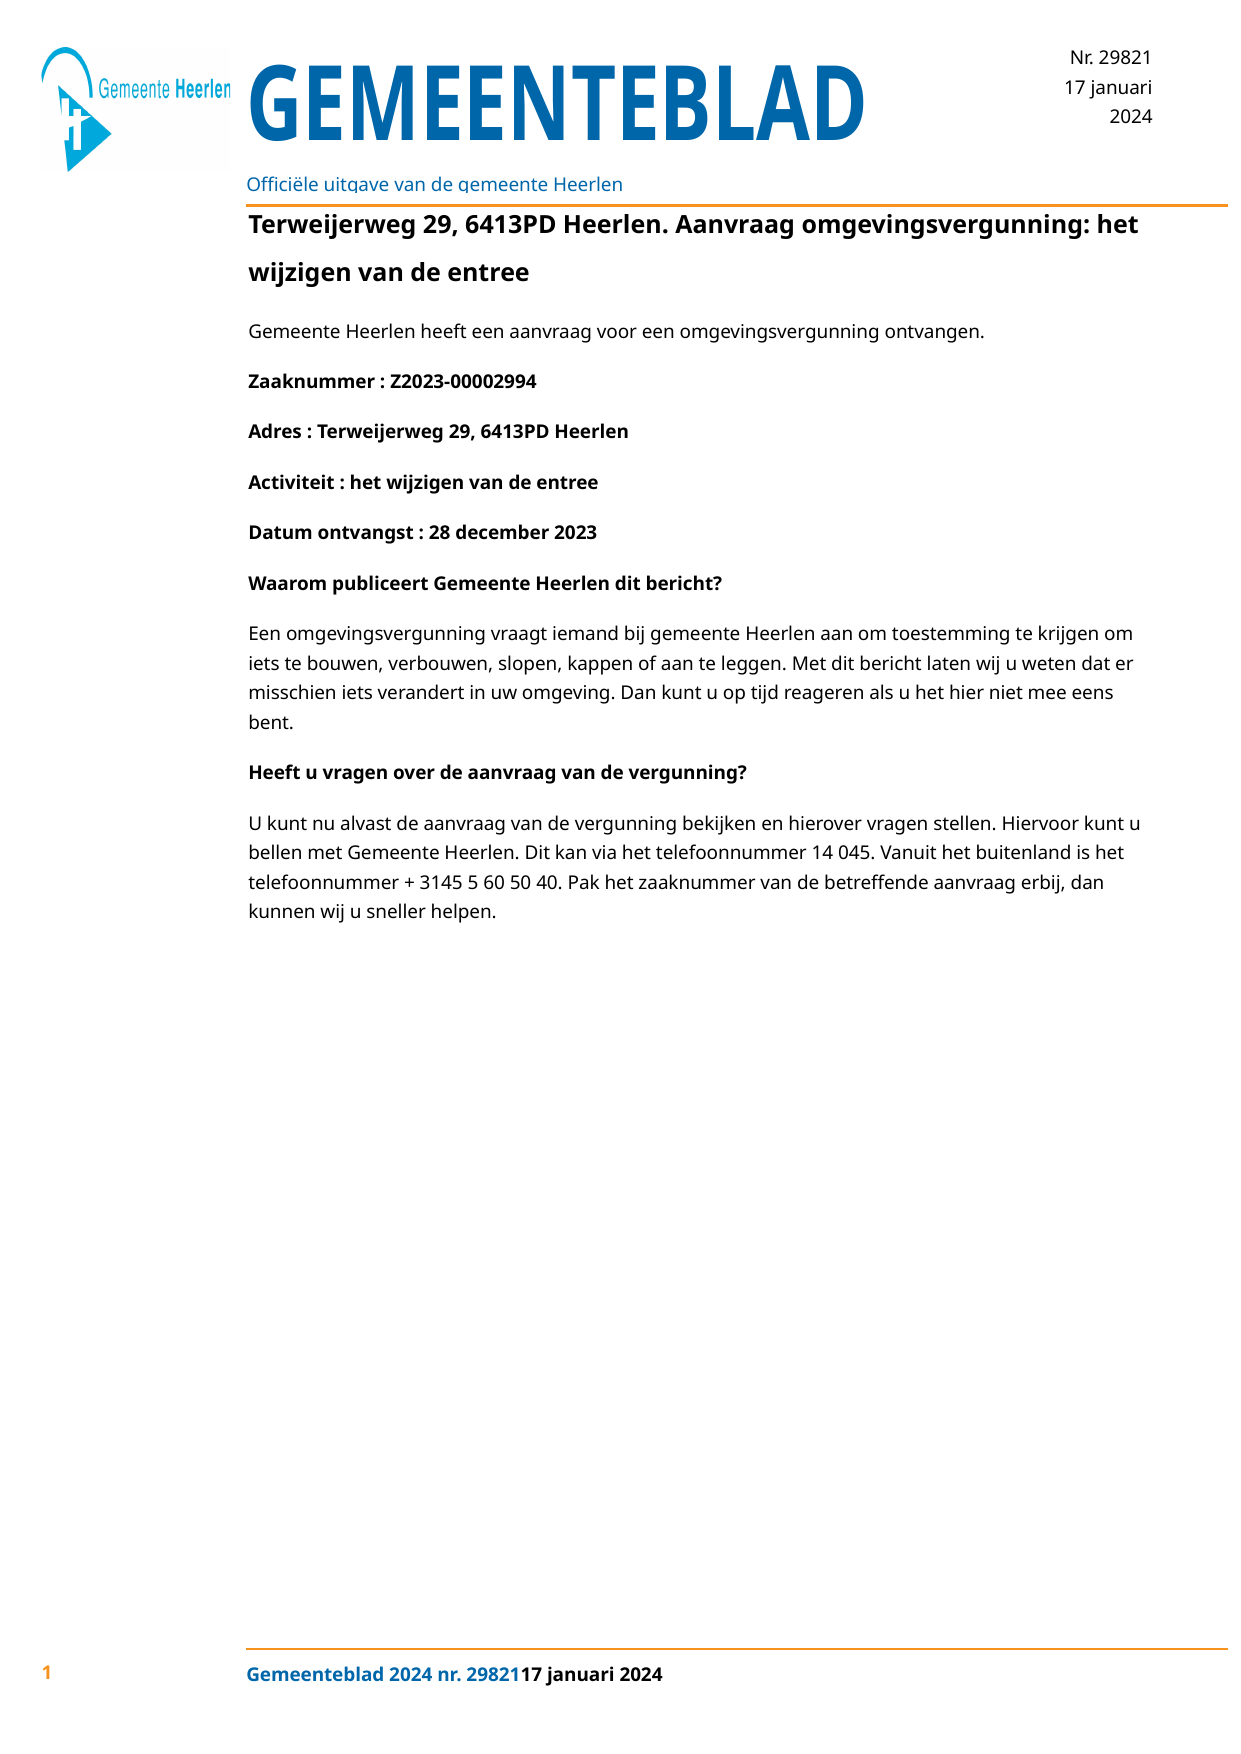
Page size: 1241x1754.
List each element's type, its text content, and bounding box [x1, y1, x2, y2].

text Heeft u vragen over de aanvraag van de vergunning? [248, 759, 1152, 785]
text Datum ontvangst : 28 december 2023 [248, 519, 1152, 545]
text Een omgevingsvergunning vraagt iemand bij gemeente Heerlen aan om toestemming te krijgen om iets te bouwen, verbouwen, slopen, kappen of aan te leggen. Met dit bericht laten wij u weten dat er misschien iets verandert in uw omgeving. Dan kunt u op tijd reageren als u het hier niet mee eens bent. [248, 620, 1152, 735]
picture [41, 47, 231, 172]
text Activiteit : het wijzigen van de entree [248, 469, 1152, 495]
text Adres : Terweijerweg 29, 6413PD Heerlen [248, 419, 1152, 444]
text Terweijerweg 29, 6413PD Heerlen. Aanvraag omgevingsvergunning: het wijzigen van de entree [248, 207, 1152, 288]
text Gemeente Heerlen heeft een aanvraag voor een omgevingsvergunning ontvangen. [248, 318, 1152, 344]
text Zaaknummer : Z2023-00002994 [248, 368, 1152, 394]
picture [41, 47, 59, 70]
text Waarom publiceert Gemeente Heerlen dit bericht? [248, 570, 1152, 596]
text U kunt nu alvast de aanvraag van de vergunning bekijken en hierover vragen stellen. Hiervoor kunt u bellen met Gemeente Heerlen. Dit kan via het telefoonnummer 14 045. Vanuit het buitenland is het telefoonnummer + 3145 5 60 50 40. Pak het zaaknummer van de betreffende aanvraag erbij, dan kunnen wij u sneller helpen. [248, 810, 1152, 924]
